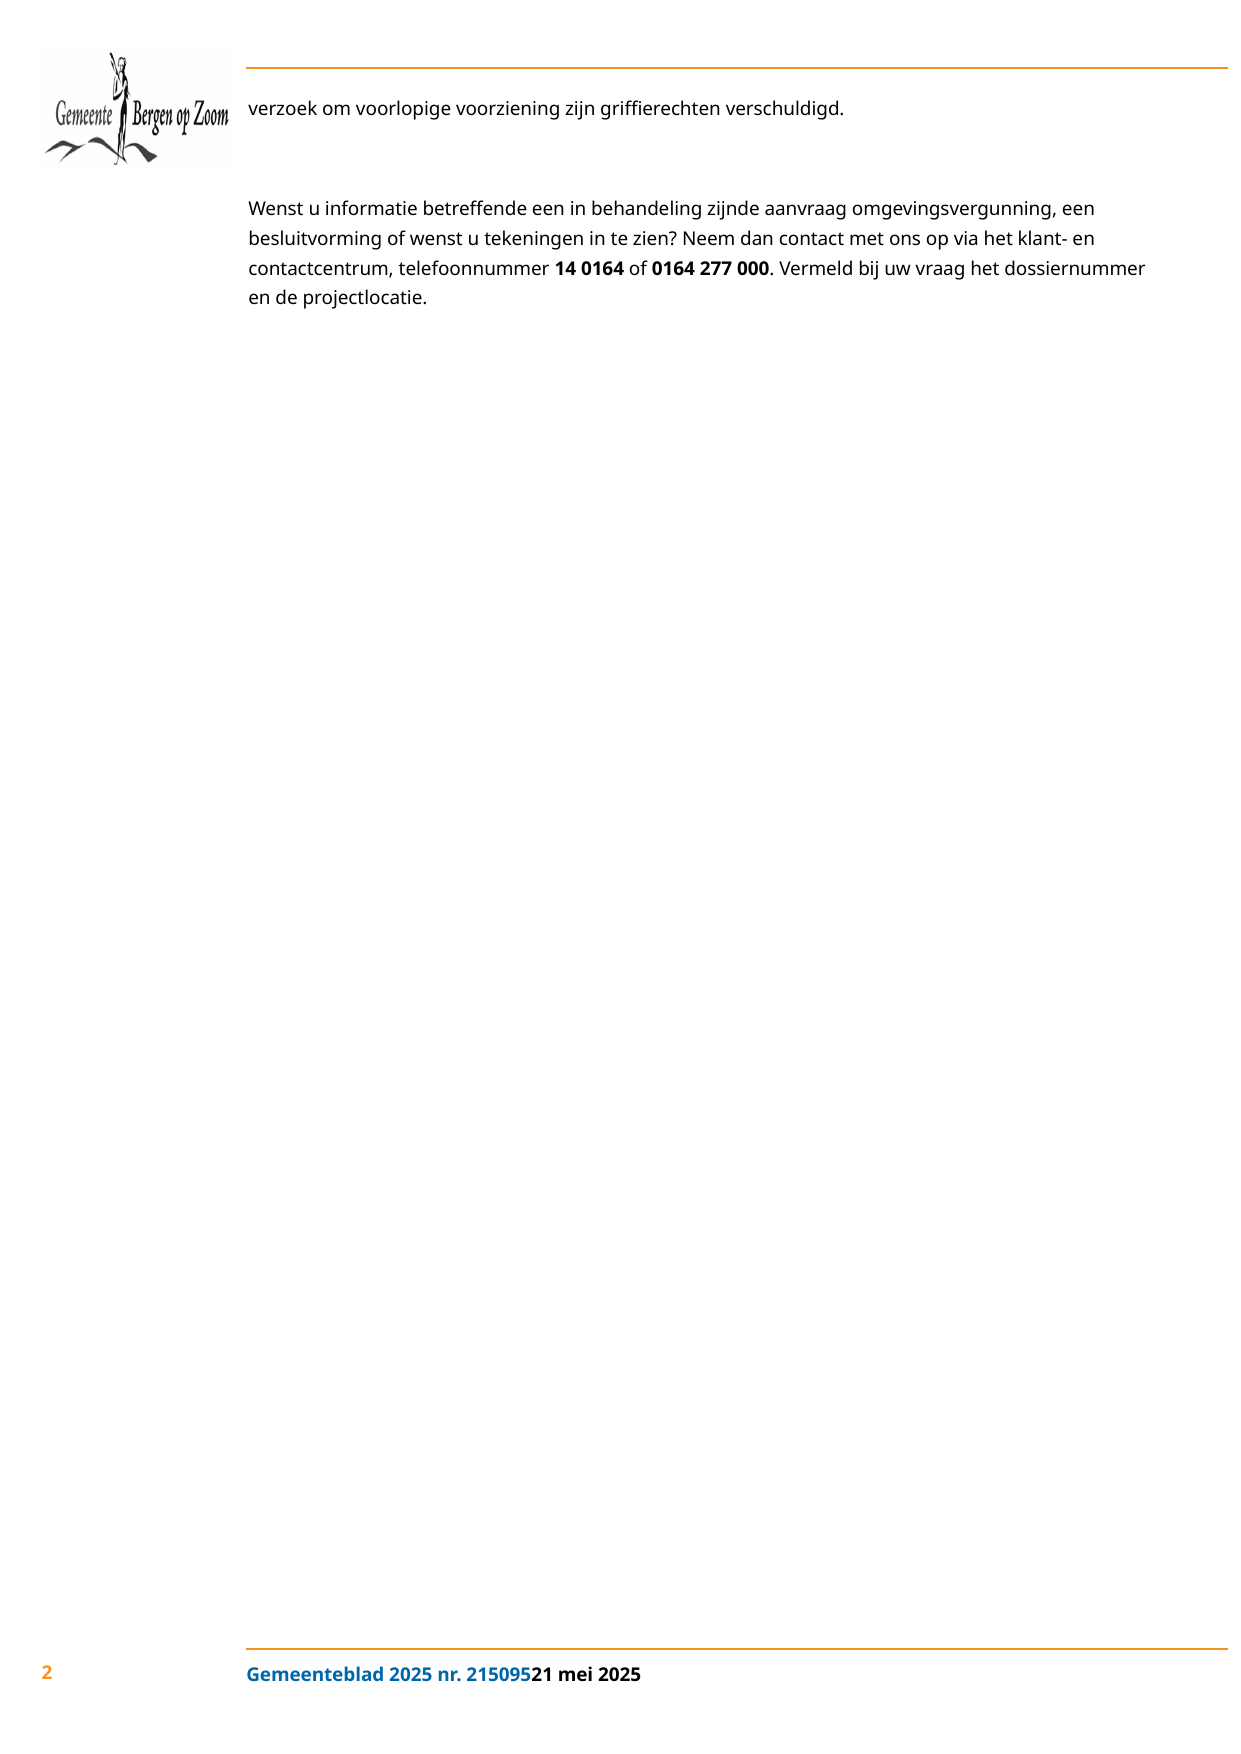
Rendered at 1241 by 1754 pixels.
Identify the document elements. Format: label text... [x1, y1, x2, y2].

text Wenst u informatie betreffende een in behandeling zijnde aanvraag omgevingsvergunning, een besluitvorming of wenst u tekeningen in te zien? Neem dan contact met ons op via het klant- en contactcentrum, telefoonnummer 14 0164 of 0164 277 000. Vermeld bij uw vraag het dossiernummer en de projectlocatie. [248, 196, 1152, 310]
picture [41, 47, 231, 172]
text verzoek om voorlopige voorziening zijn griffierechten verschuldigd. [248, 95, 1152, 121]
